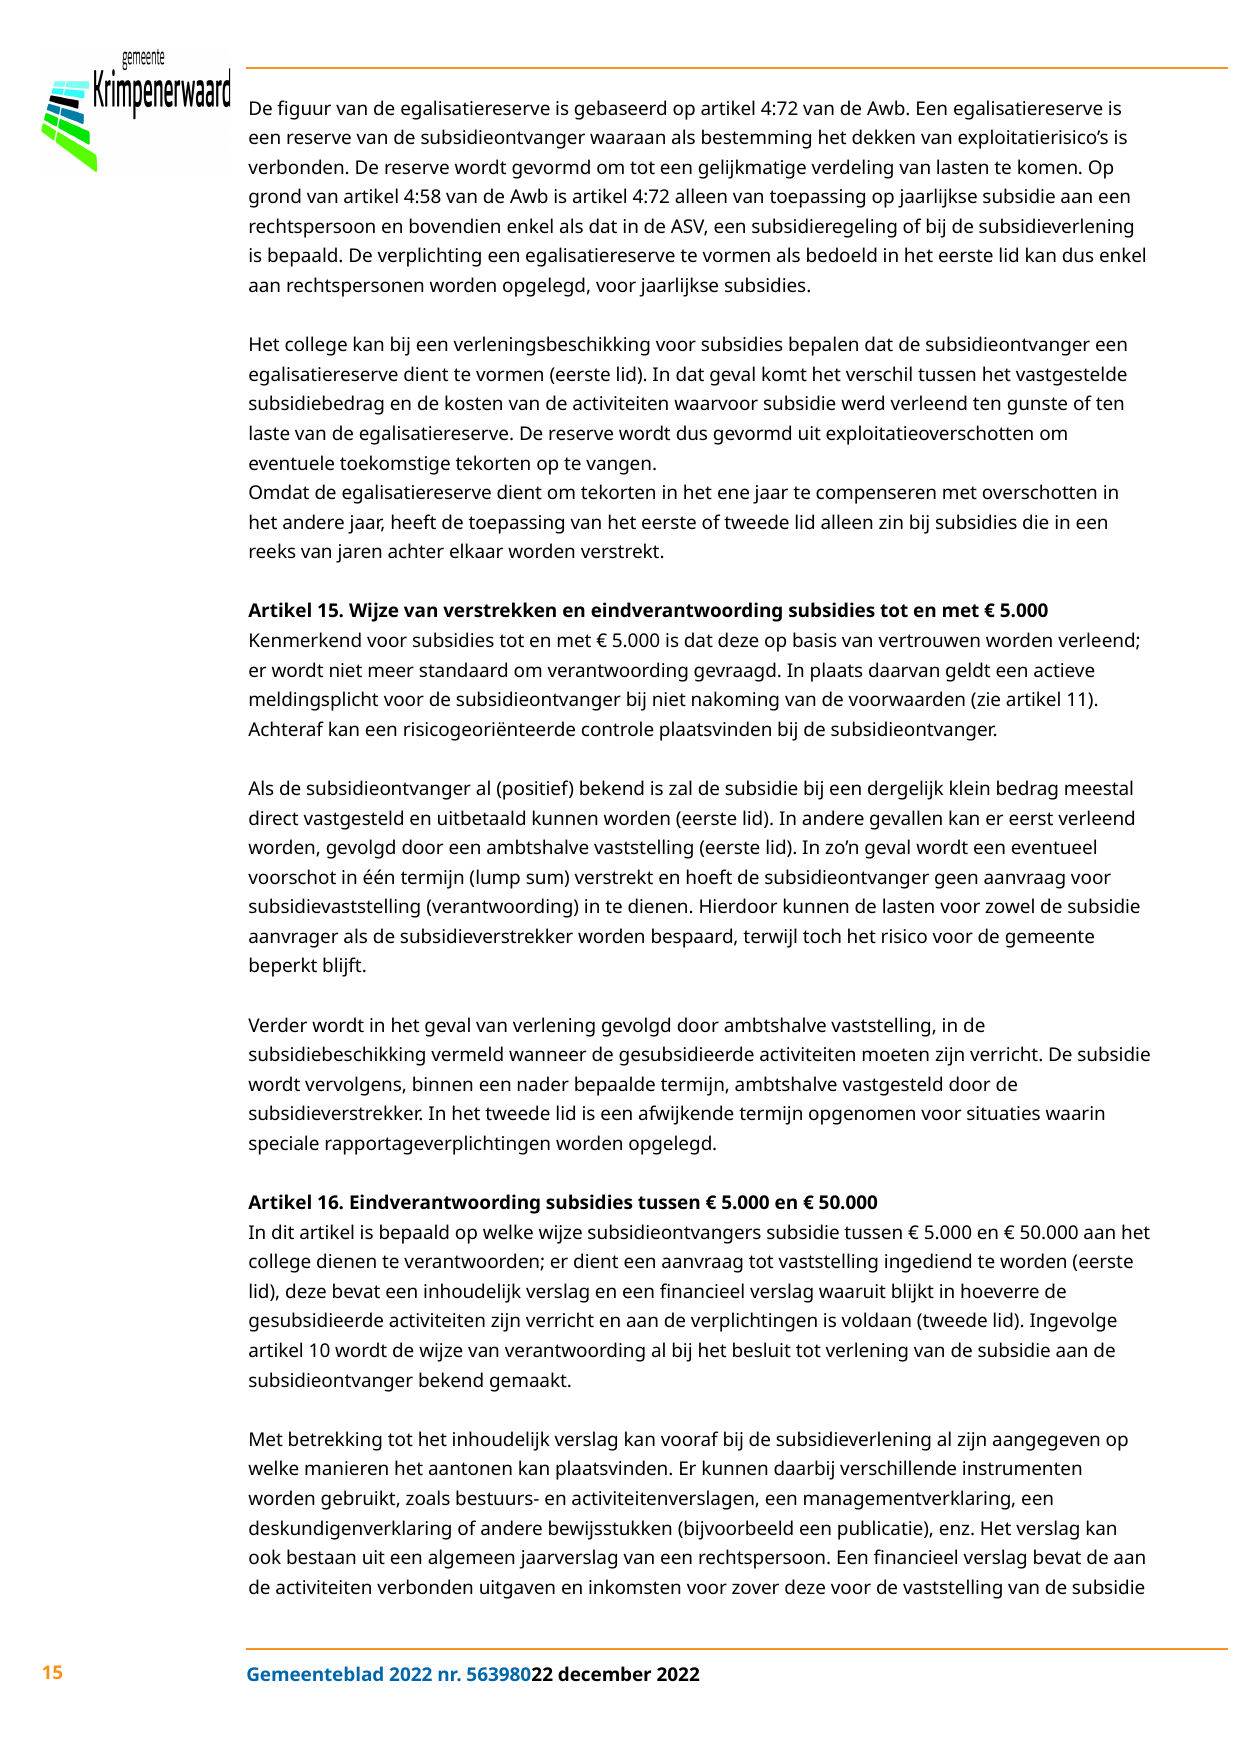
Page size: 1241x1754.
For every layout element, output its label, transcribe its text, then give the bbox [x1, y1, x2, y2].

text Verder wordt in het geval van verlening gevolgd door ambtshalve vaststelling, in de subsidiebeschikking vermeld wanneer de gesubsidieerde activiteiten moeten zijn verricht. De subsidie wordt vervolgens, binnen een nader bepaalde termijn, ambtshalve vastgesteld door de subsidieverstrekker. In het tweede lid is een afwijkende termijn opgenomen voor situaties waarin speciale rapportageverplichtingen worden opgelegd. [248, 1012, 1152, 1156]
text Met betrekking tot het inhoudelijk verslag kan vooraf bij de subsidieverlening al zijn aangegeven op welke manieren het aantonen kan plaatsvinden. Er kunnen daarbij verschillende instrumenten worden gebruikt, zoals bestuurs- en activiteitenverslagen, een managementverklaring, een deskundigenverklaring of andere bewijsstukken (bijvoorbeeld een publicatie), enz. Het verslag kan ook bestaan uit een algemeen jaarverslag van een rechtspersoon. Een financieel verslag bevat de aan de activiteiten verbonden uitgaven en inkomsten voor zover deze voor de vaststelling van de subsidie [248, 1426, 1152, 1600]
text Het college kan bij een verleningsbeschikking voor subsidies bepalen dat de subsidieontvanger een egalisatiereserve dient te vormen (eerste lid). In dat geval komt het verschil tussen het vastgestelde subsidiebedrag en de kosten van de activiteiten waarvoor subsidie werd verleend ten gunste of ten laste van de egalisatiereserve. De reserve wordt dus gevormd uit exploitatieoverschotten om eventuele toekomstige tekorten op te vangen. [248, 331, 1152, 476]
text Artikel 16. Eindverantwoording subsidies tussen € 5.000 en € 50.000 [248, 1189, 1152, 1215]
text In dit artikel is bepaald op welke wijze subsidieontvangers subsidie tussen € 5.000 en € 50.000 aan het college dienen te verantwoorden; er dient een aanvraag tot vaststelling ingediend te worden (eerste lid), deze bevat een inhoudelijk verslag en een financieel verslag waaruit blijkt in hoeverre de gesubsidieerde activiteiten zijn verricht en aan de verplichtingen is voldaan (tweede lid). Ingevolge artikel 10 wordt de wijze van verantwoording al bij het besluit tot verlening van de subsidie aan de subsidieontvanger bekend gemaakt. [248, 1219, 1152, 1393]
text De figuur van de egalisatiereserve is gebaseerd op artikel 4:72 van de Awb. Een egalisatiereserve is een reserve van de subsidieontvanger waaraan als bestemming het dekken van exploitatierisico’s is verbonden. De reserve wordt gevormd om tot een gelijkmatige verdeling van lasten te komen. Op grond van artikel 4:58 van de Awb is artikel 4:72 alleen van toepassing op jaarlijkse subsidie aan een rechtspersoon en bovendien enkel als dat in de ASV, een subsidieregeling of bij de subsidieverlening is bepaald. De verplichting een egalisatiereserve te vormen als bedoeld in het eerste lid kan dus enkel aan rechtspersonen worden opgelegd, voor jaarlijkse subsidies. [248, 95, 1152, 298]
picture [41, 47, 231, 172]
text Artikel 15. Wijze van verstrekken en eindverantwoording subsidies tot en met € 5.000 [248, 598, 1152, 623]
text Omdat de egalisatiereserve dient om tekorten in het ene jaar te compenseren met overschotten in het andere jaar, heeft de toepassing van het eerste of tweede lid alleen zin bij subsidies die in een reeks van jaren achter elkaar worden verstrekt. [248, 479, 1152, 564]
text Als de subsidieontvanger al (positief) bekend is zal de subsidie bij een dergelijk klein bedrag meestal direct vastgesteld en uitbetaald kunnen worden (eerste lid). In andere gevallen kan er eerst verleend worden, gevolgd door een ambtshalve vaststelling (eerste lid). In zo’n geval wordt een eventueel voorschot in één termijn (lump sum) verstrekt en hoeft de subsidieontvanger geen aanvraag voor subsidievaststelling (verantwoording) in te dienen. Hierdoor kunnen de lasten voor zowel de subsidie aanvrager als de subsidieverstrekker worden bespaard, terwijl toch het risico voor de gemeente beperkt blijft. [248, 775, 1152, 978]
text Kenmerkend voor subsidies tot en met € 5.000 is dat deze op basis van vertrouwen worden verleend; er wordt niet meer standaard om verantwoording gevraagd. In plaats daarvan geldt een actieve meldingsplicht voor de subsidieontvanger bij niet nakoming van de voorwaarden (zie artikel 11). Achteraf kan een risicogeoriënteerde controle plaatsvinden bij de subsidieontvanger. [248, 627, 1152, 742]
